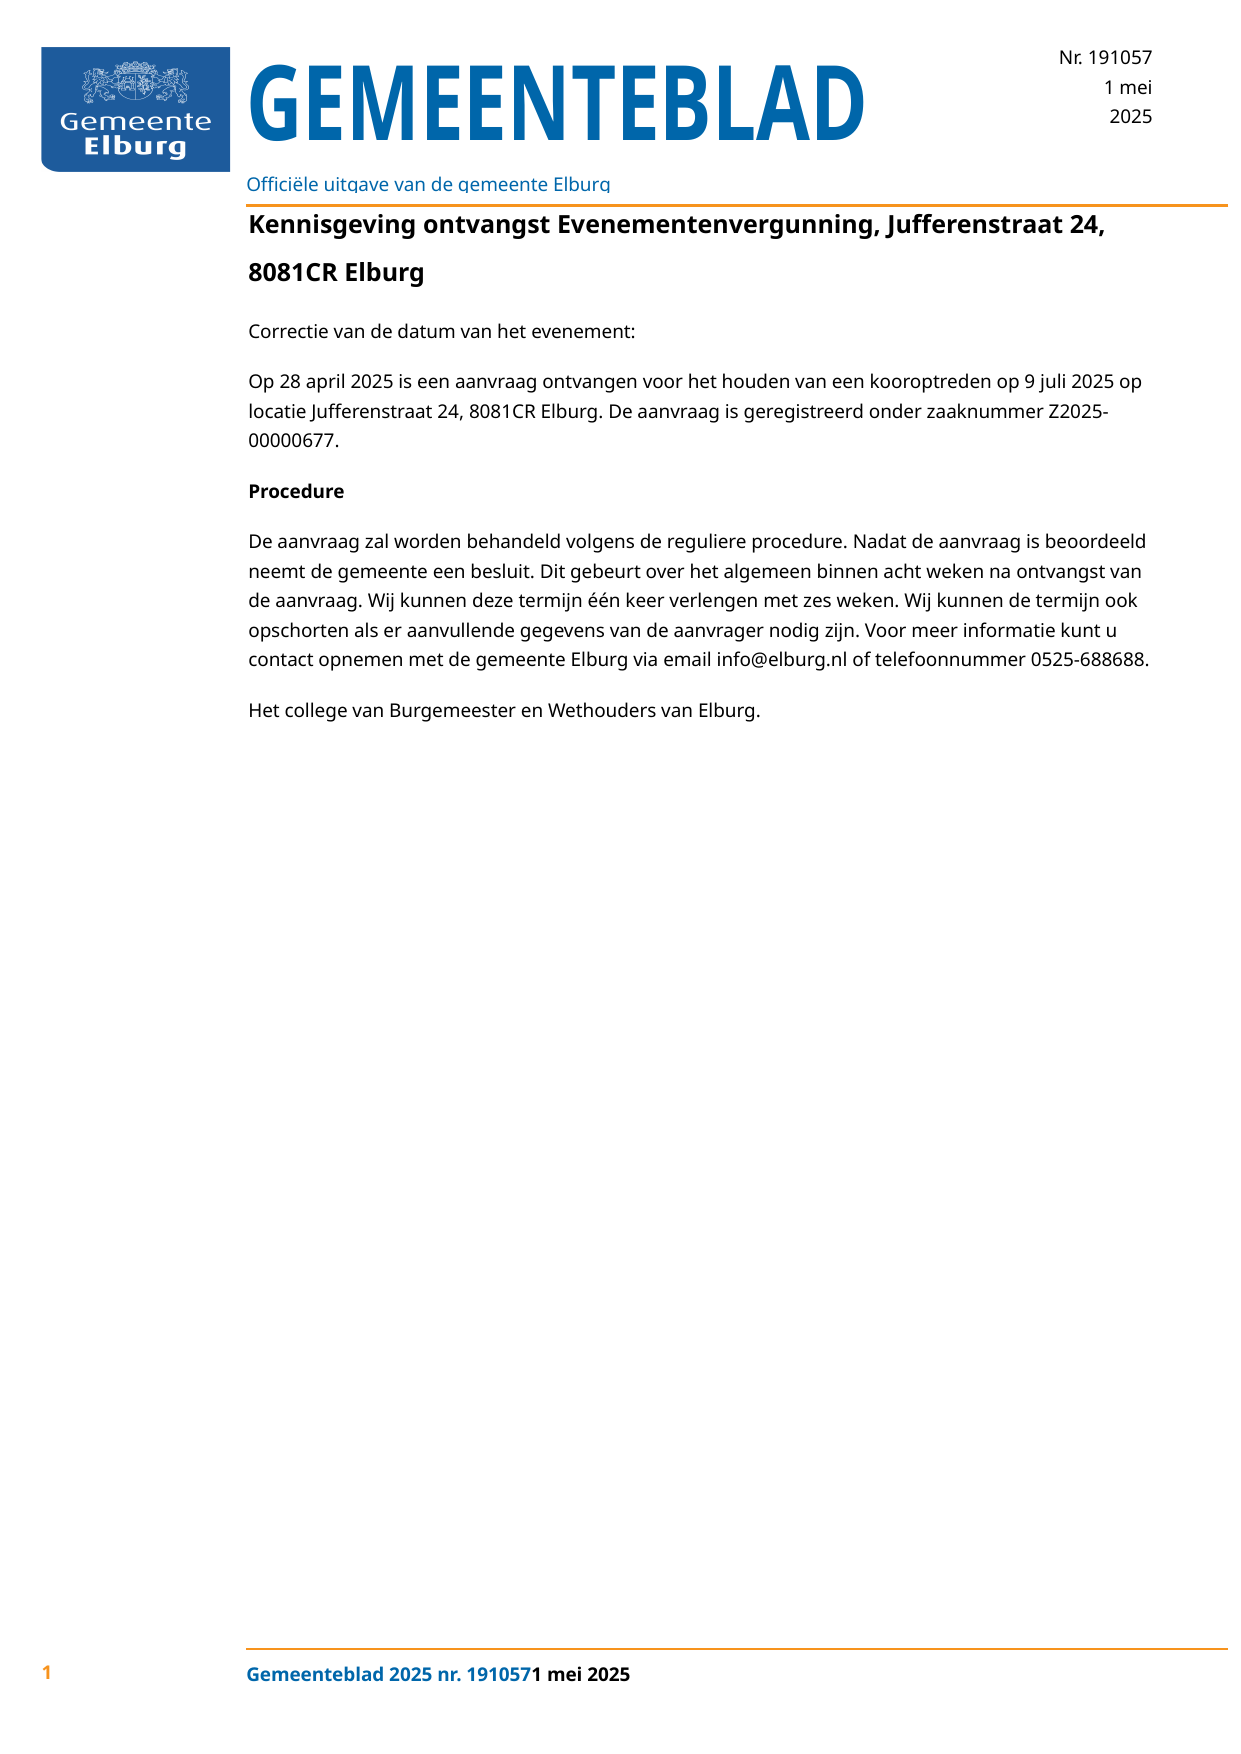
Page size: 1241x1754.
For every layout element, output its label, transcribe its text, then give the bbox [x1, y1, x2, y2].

text De aanvraag zal worden behandeld volgens de reguliere procedure. Nadat de aanvraag is beoordeeld neemt de gemeente een besluit. Dit gebeurt over het algemeen binnen acht weken na ontvangst van de aanvraag. Wij kunnen deze termijn één keer verlengen met zes weken. Wij kunnen de termijn ook opschorten als er aanvullende gegevens van de aanvrager nodig zijn. Voor meer informatie kunt u contact opnemen met de gemeente Elburg via email info@elburg.nl of telefoonnummer 0525-688688. [248, 528, 1152, 672]
picture [41, 47, 231, 172]
text Correctie van de datum van het evenement: [248, 318, 1152, 344]
text Procedure [248, 478, 1152, 504]
text Kennisgeving ontvangst Evenementenvergunning, Jufferenstraat 24, 8081CR Elburg [248, 207, 1152, 288]
text Op 28 april 2025 is een aanvraag ontvangen voor het houden van een kooroptreden op 9 juli 2025 op locatie Jufferenstraat 24, 8081CR Elburg. De aanvraag is geregistreerd onder zaaknummer Z2025-00000677. [248, 368, 1152, 453]
text Het college van Burgemeester en Wethouders van Elburg. [248, 697, 1152, 723]
